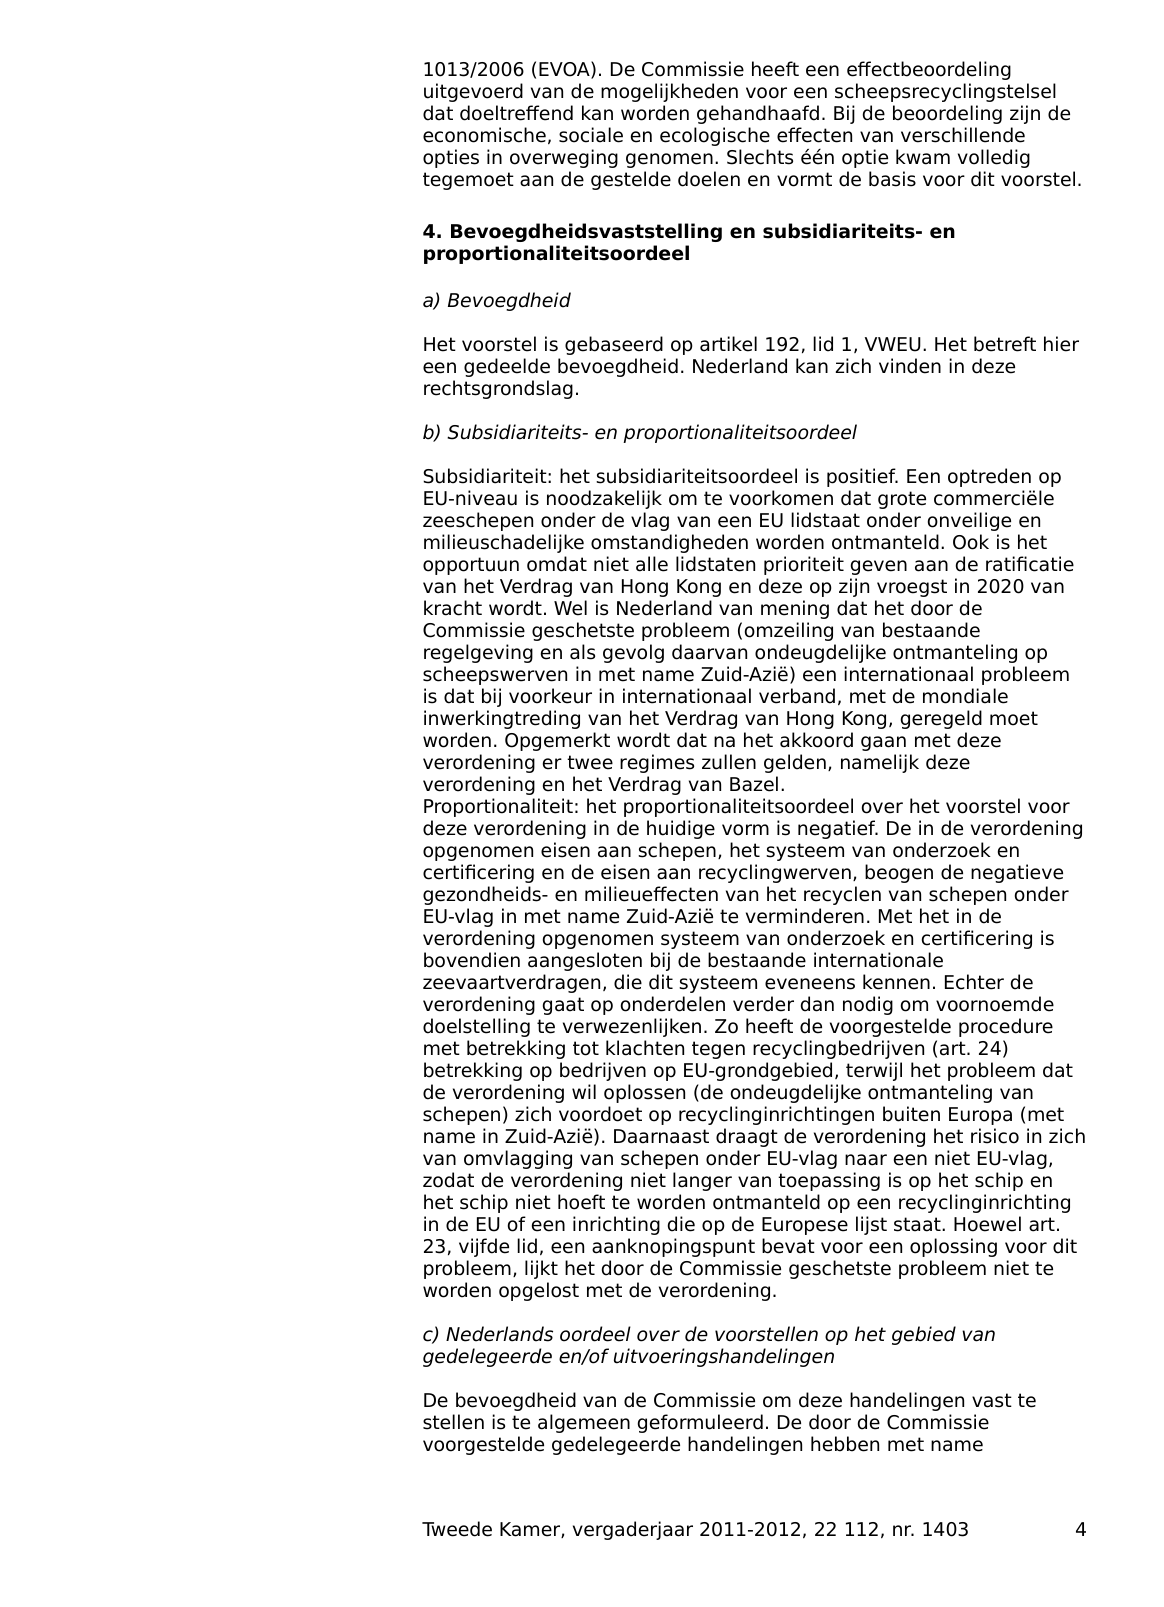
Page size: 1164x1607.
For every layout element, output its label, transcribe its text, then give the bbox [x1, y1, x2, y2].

subtitle c) Nederlands oordeel over de voorstellen op het gebied van gedelegeerde en/of uitvoeringshandelingen [422, 1324, 1087, 1368]
text Subsidiariteit: het subsidiariteitsoordeel is positief. Een optreden op EU-niveau is noodzakelijk om te voorkomen dat grote commerciële zeeschepen onder de vlag van een EU lidstaat onder onveilige en milieuschadelijke omstandigheden worden ontmanteld. Ook is het opportuun omdat niet alle lidstaten prioriteit geven aan de ratificatie van het Verdrag van Hong Kong en deze op zijn vroegst in 2020 van kracht wordt. Wel is Nederland van mening dat het door de Commissie geschetste probleem (omzeiling van bestaande regelgeving en als gevolg daarvan ondeugdelijke ontmanteling op scheepswerven in met name Zuid-Azië) een internationaal probleem is dat bij voorkeur in internationaal verband, met de mondiale inwerkingtreding van het Verdrag van Hong Kong, geregeld moet worden. Opgemerkt wordt dat na het akkoord gaan met deze verordening er twee regimes zullen gelden, namelijk deze verordening en het Verdrag van Bazel. [422, 466, 1087, 796]
text 1013/2006 (EVOA). De Commissie heeft een effectbeoordeling uitgevoerd van de mogelijkheden voor een scheepsrecyclingstelsel dat doeltreffend kan worden gehandhaafd. Bij de beoordeling zijn de economische, sociale en ecologische effecten van verschillende opties in overweging genomen. Slechts één optie kwam volledig tegemoet aan de gestelde doelen en vormt de basis voor dit voorstel. [422, 59, 1087, 191]
subtitle a) Bevoegdheid [422, 290, 1087, 312]
text Het voorstel is gebaseerd op artikel 192, lid 1, VWEU. Het betreft hier een gedeelde bevoegdheid. Nederland kan zich vinden in deze rechtsgrondslag. [422, 334, 1087, 400]
text Proportionaliteit: het proportionaliteitsoordeel over het voorstel voor deze verordening in de huidige vorm is negatief. De in de verordening opgenomen eisen aan schepen, het systeem van onderzoek en certificering en de eisen aan recyclingwerven, beogen de negatieve gezondheids- en milieueffecten van het recyclen van schepen onder EU-vlag in met name Zuid-Azië te verminderen. Met het in de verordening opgenomen systeem van onderzoek en certificering is bovendien aangesloten bij de bestaande internationale zeevaartverdragen, die dit systeem eveneens kennen. Echter de verordening gaat op onderdelen verder dan nodig om voornoemde doelstelling te verwezenlijken. Zo heeft de voorgestelde procedure met betrekking tot klachten tegen recyclingbedrijven (art. 24) betrekking op bedrijven op EU-grondgebied, terwijl het probleem dat de verordening wil oplossen (de ondeugdelijke ontmanteling van schepen) zich voordoet op recyclinginrichtingen buiten Europa (met name in Zuid-Azië). Daarnaast draagt de verordening het risico in zich van omvlagging van schepen onder EU-vlag naar een niet EU-vlag, zodat de verordening niet langer van toepassing is op het schip en het schip niet hoeft te worden ontmanteld op een recyclinginrichting in de EU of een inrichting die op de Europese lijst staat. Hoewel art. 23, vijfde lid, een aanknopingspunt bevat voor een oplossing voor dit probleem, lijkt het door de Commissie geschetste probleem niet te worden opgelost met de verordening. [422, 796, 1087, 1302]
subtitle b) Subsidiariteits- en proportionaliteitsoordeel [422, 422, 1087, 444]
subtitle 4. Bevoegdheidsvaststelling en subsidiariteits- en proportionaliteitsoordeel [422, 221, 1087, 265]
text De bevoegdheid van de Commissie om deze handelingen vast te stellen is te algemeen geformuleerd. De door de Commissie voorgestelde gedelegeerde handelingen hebben met name [422, 1390, 1087, 1456]
